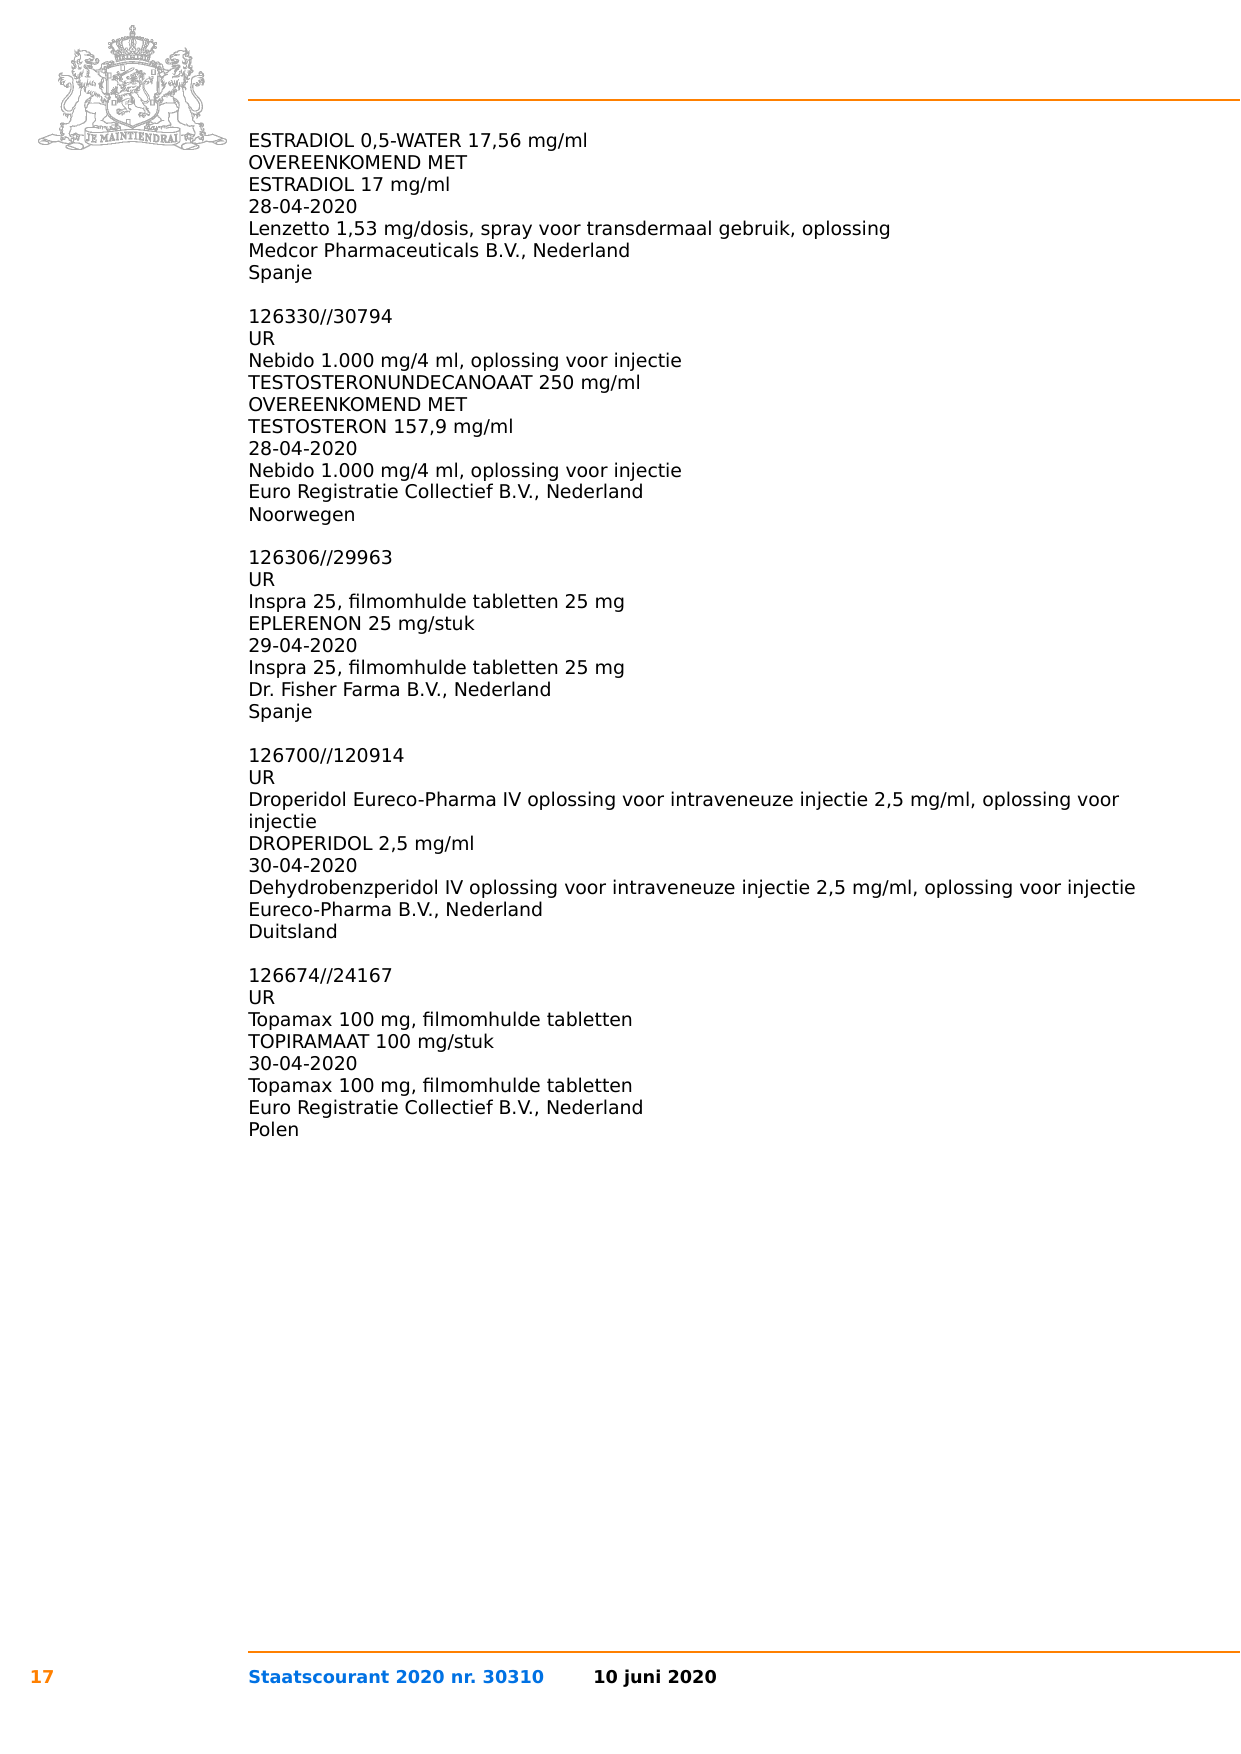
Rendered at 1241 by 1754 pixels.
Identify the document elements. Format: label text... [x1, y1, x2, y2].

text UR [248, 987, 1163, 1009]
text OVEREENKOMEND MET [248, 393, 1163, 416]
text Topamax 100 mg, filmomhulde tabletten [248, 1074, 1163, 1097]
text 28-04-2020 [248, 196, 1163, 218]
text Euro Registratie Collectief B.V., Nederland [248, 481, 1163, 503]
text Nebido 1.000 mg/4 ml, oplossing voor injectie [248, 459, 1163, 481]
text UR [248, 328, 1163, 349]
text Topamax 100 mg, filmomhulde tabletten [248, 1009, 1163, 1031]
text TESTOSTERONUNDECANOAAT 250 mg/ml [248, 372, 1163, 393]
text Spanje [248, 262, 1163, 284]
text OVEREENKOMEND MET [248, 152, 1163, 174]
text 126330//30794 [248, 306, 1163, 328]
text Eureco-Pharma B.V., Nederland [248, 899, 1163, 921]
text EPLERENON 25 mg/stuk [248, 613, 1163, 635]
text UR [248, 569, 1163, 591]
text Droperidol Eureco-Pharma IV oplossing voor intraveneuze injectie 2,5 mg/ml, oplossing voor injectie [248, 789, 1163, 833]
text ESTRADIOL 0,5-WATER 17,56 mg/ml [248, 130, 1163, 152]
text Dr. Fisher Farma B.V., Nederland [248, 679, 1163, 701]
text 29-04-2020 [248, 635, 1163, 657]
text 126306//29963 [248, 547, 1163, 569]
text 28-04-2020 [248, 437, 1163, 459]
text Inspra 25, filmomhulde tabletten 25 mg [248, 657, 1163, 679]
text Euro Registratie Collectief B.V., Nederland [248, 1097, 1163, 1118]
text Inspra 25, filmomhulde tabletten 25 mg [248, 591, 1163, 613]
text ESTRADIOL 17 mg/ml [248, 174, 1163, 196]
text Nebido 1.000 mg/4 ml, oplossing voor injectie [248, 349, 1163, 372]
text TESTOSTERON 157,9 mg/ml [248, 416, 1163, 437]
text Duitsland [248, 921, 1163, 943]
text Polen [248, 1118, 1163, 1141]
picture [38, 25, 227, 150]
text 30-04-2020 [248, 855, 1163, 877]
text 126674//24167 [248, 965, 1163, 987]
text Spanje [248, 701, 1163, 723]
text 126700//120914 [248, 745, 1163, 767]
text Lenzetto 1,53 mg/dosis, spray voor transdermaal gebruik, oplossing [248, 218, 1163, 240]
text TOPIRAMAAT 100 mg/stuk [248, 1031, 1163, 1053]
text Noorwegen [248, 503, 1163, 525]
text UR [248, 767, 1163, 789]
text Dehydrobenzperidol IV oplossing voor intraveneuze injectie 2,5 mg/ml, oplossing voor injectie [248, 877, 1163, 899]
text DROPERIDOL 2,5 mg/ml [248, 833, 1163, 855]
text 30-04-2020 [248, 1053, 1163, 1074]
text Medcor Pharmaceuticals B.V., Nederland [248, 240, 1163, 262]
